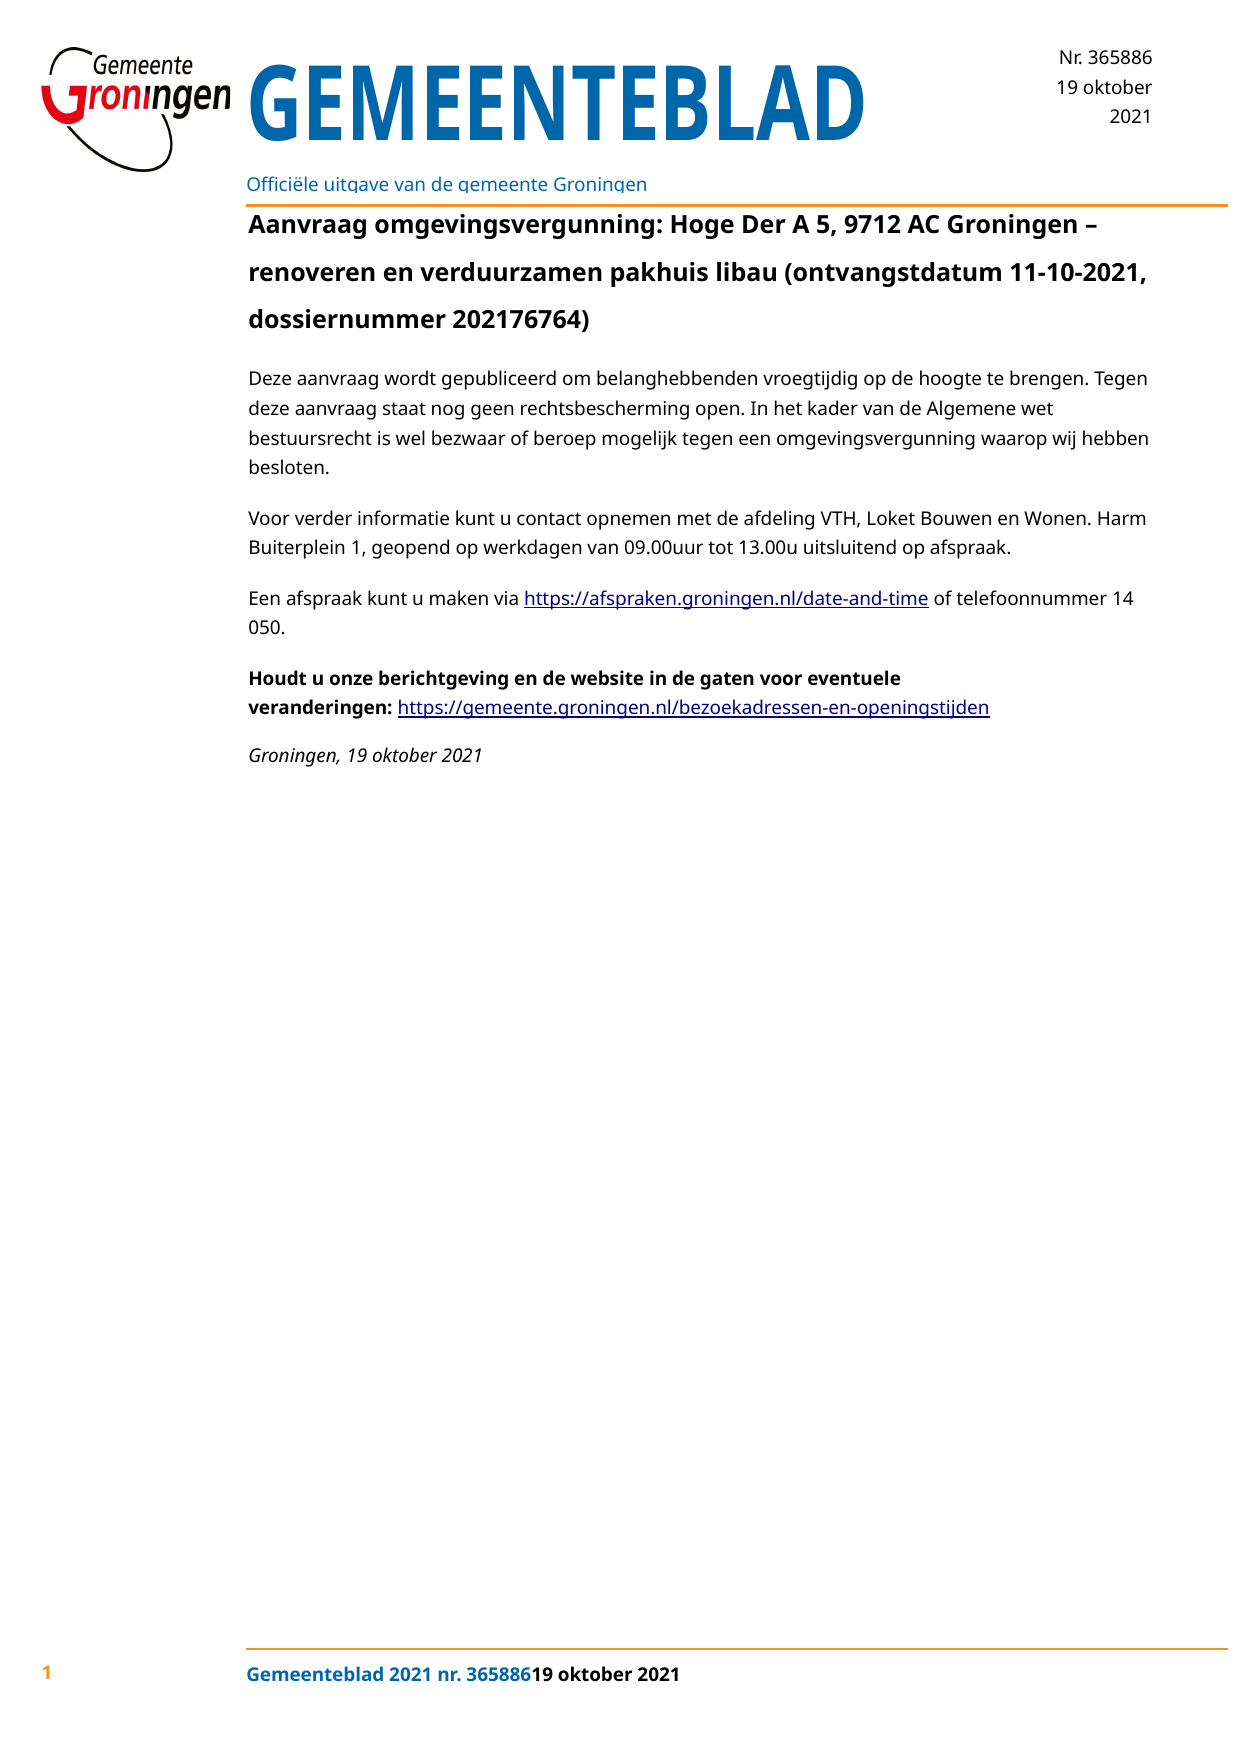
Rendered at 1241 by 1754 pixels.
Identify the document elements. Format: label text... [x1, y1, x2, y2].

text Voor verder informatie kunt u contact opnemen met de afdeling VTH, Loket Bouwen en Wonen. Harm Buiterplein 1, geopend op werkdagen van 09.00uur tot 13.00u uitsluitend op afspraak. [248, 505, 1152, 560]
text Groningen, 19 oktober 2021 [248, 742, 1152, 768]
text Deze aanvraag wordt gepubliceerd om belanghebbenden vroegtijdig op de hoogte te brengen. Tegen deze aanvraag staat nog geen rechtsbescherming open. In het kader van de Algemene wet bestuursrecht is wel bezwaar of beroep mogelijk tegen een omgevingsvergunning waarop wij hebben besloten. [248, 366, 1152, 480]
text Houdt u onze berichtgeving en de website in de gaten voor eventuele veranderingen: https://gemeente.groningen.nl/bezoekadressen-en-openingstijden [248, 665, 1152, 720]
text Aanvraag omgevingsvergunning: Hoge Der A 5, 9712 AC Groningen – renoveren en verduurzamen pakhuis libau (ontvangstdatum 11-10-2021, dossiernummer 202176764) [248, 207, 1152, 336]
text Een afspraak kunt u maken via https://afspraken.groningen.nl/date-and-time of telefoonnummer 14 050. [248, 585, 1152, 640]
picture [41, 47, 231, 172]
